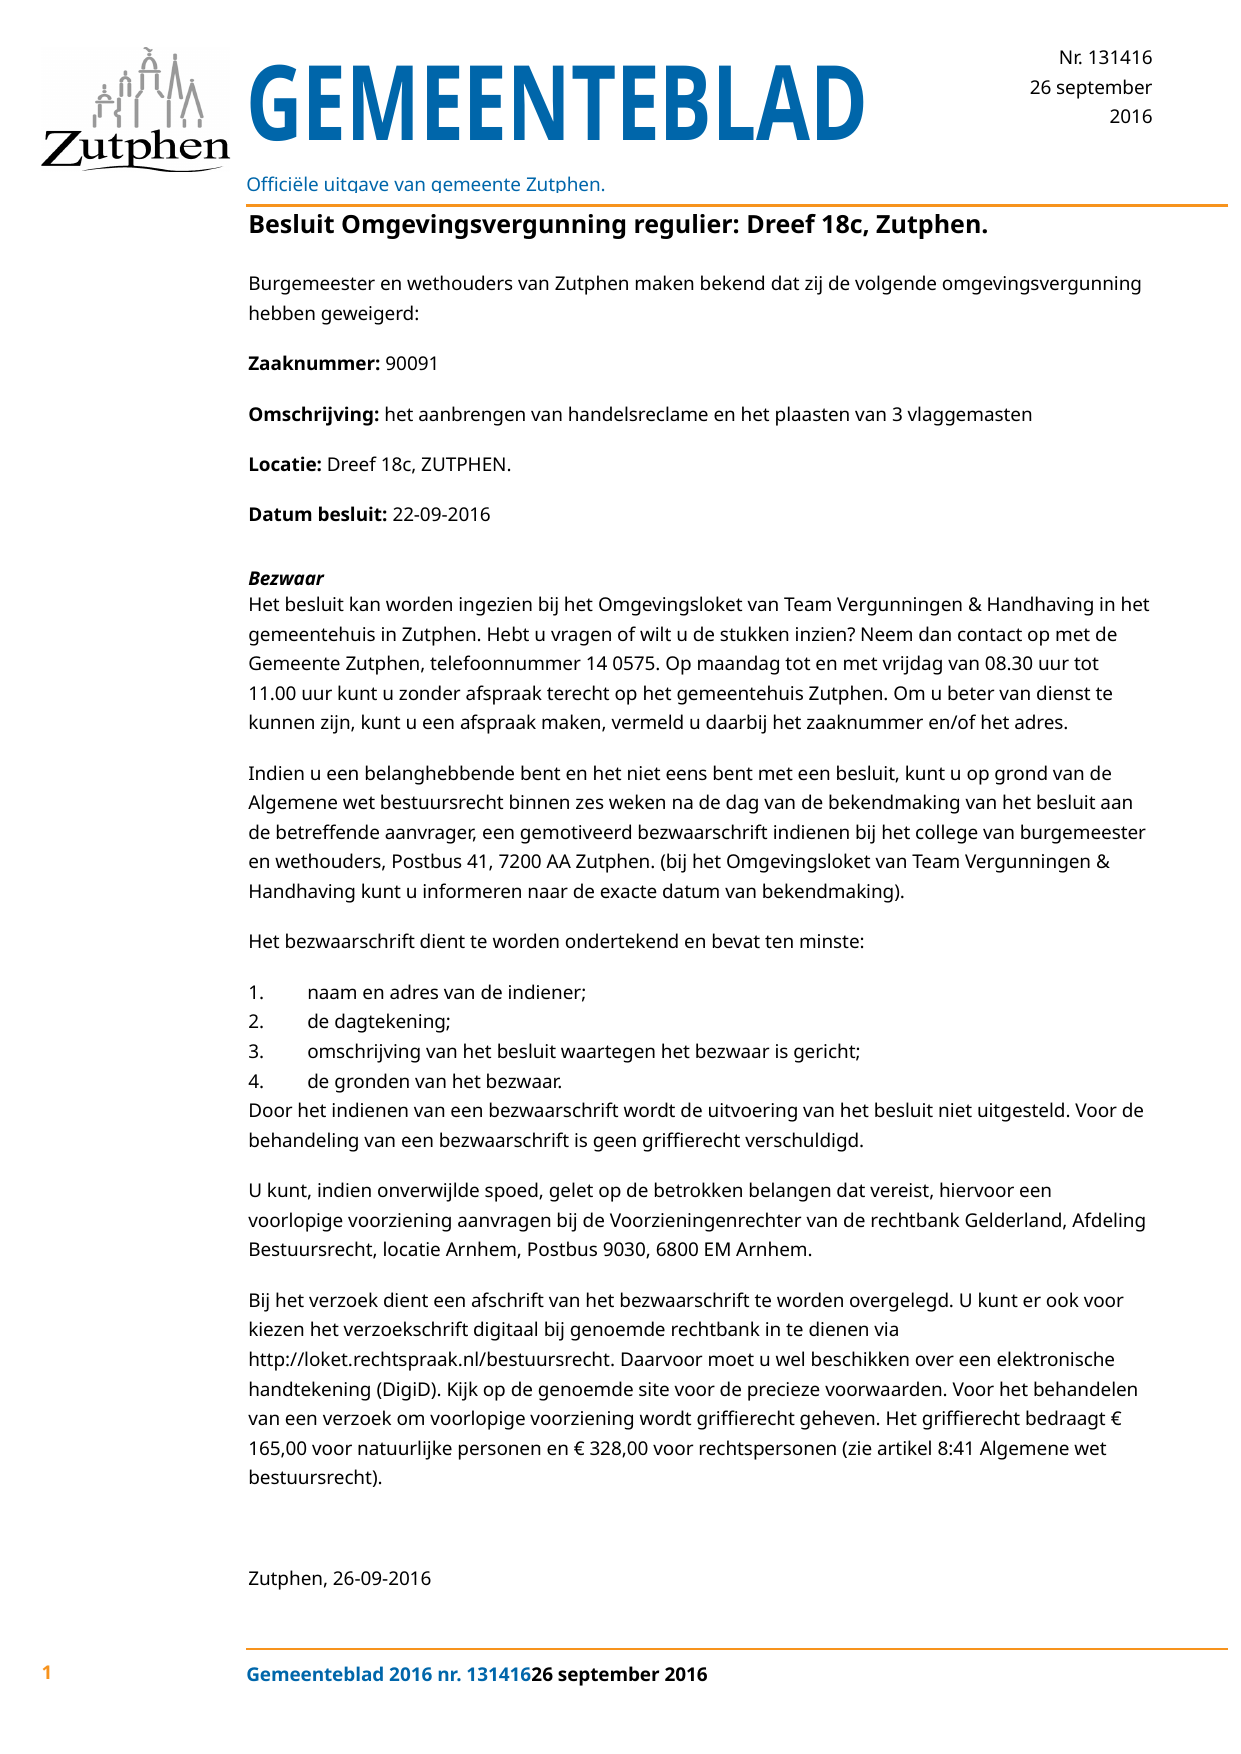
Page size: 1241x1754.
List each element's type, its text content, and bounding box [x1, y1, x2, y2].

text Zaaknummer: 90091 [248, 350, 1152, 376]
text Het besluit kan worden ingezien bij het Omgevingsloket van Team Vergunningen & Handhaving in het gemeentehuis in Zutphen. Hebt u vragen of wilt u de stukken inzien? Neem dan contact op met de Gemeente Zutphen, telefoonnummer 14 0575. Op maandag tot en met vrijdag van 08.30 uur tot 11.00 uur kunt u zonder afspraak terecht op het gemeentehuis Zutphen. Om u beter van dienst te kunnen zijn, kunt u een afspraak maken, vermeld u daarbij het zaaknummer en/of het adres. [248, 591, 1152, 735]
text U kunt, indien onverwijlde spoed, gelet op de betrokken belangen dat vereist, hiervoor een voorlopige voorziening aanvragen bij de Voorzieningenrechter van de rechtbank Gelderland, Afdeling Bestuursrecht, locatie Arnhem, Postbus 9030, 6800 EM Arnhem. [248, 1177, 1152, 1262]
text Indien u een belanghebbende bent en het niet eens bent met een besluit, kunt u op grond van de Algemene wet bestuursrecht binnen zes weken na de dag van de bekendmaking van het besluit aan de betreffende aanvrager, een gemotiveerd bezwaarschrift indienen bij het college van burgemeester en wethouders, Postbus 41, 7200 AA Zutphen. (bij het Omgevingsloket van Team Vergunningen & Handhaving kunt u informeren naar de exacte datum van bekendmaking). [248, 760, 1152, 904]
text Het bezwaarschrift dient te worden ondertekend en bevat ten minste: [248, 929, 1152, 954]
list de dagtekening; [248, 1009, 1152, 1034]
text Locatie: Dreef 18c, ZUTPHEN. [248, 451, 1152, 477]
text Bij het verzoek dient een afschrift van het bezwaarschrift te worden overgelegd. U kunt er ook voor kiezen het verzoekschrift digitaal bij genoemde rechtbank in te dienen via http://loket.rechtspraak.nl/bestuursrecht. Daarvoor moet u wel beschikken over een elektronische handtekening (DigiD). Kijk op de genoemde site voor de precieze voorwaarden. Voor het behandelen van een verzoek om voorlopige voorziening wordt griffierecht geheven. Het griffierecht bedraagt € 165,00 voor natuurlijke personen en € 328,00 voor rechtspersonen (zie artikel 8:41 Algemene wet bestuursrecht). [248, 1287, 1152, 1490]
text Omschrijving: het aanbrengen van handelsreclame en het plaasten van 3 vlaggemasten [248, 401, 1152, 426]
picture [41, 47, 231, 172]
text Zutphen, 26-09-2016 [248, 1565, 1152, 1591]
text Besluit Omgevingsvergunning regulier: Dreef 18c, Zutphen. [248, 207, 1152, 241]
text Burgemeester en wethouders van Zutphen maken bekend dat zij de volgende omgevingsvergunning hebben geweigerd: [248, 270, 1152, 326]
text Datum besluit: 22-09-2016 [248, 502, 1152, 527]
text Door het indienen van een bezwaarschrift wordt de uitvoering van het besluit niet uitgesteld. Voor de behandeling van een bezwaarschrift is geen griffierecht verschuldigd. [248, 1097, 1152, 1153]
text Bezwaar [248, 566, 1152, 591]
list de gronden van het bezwaar. [248, 1068, 1152, 1094]
list naam en adres van de indiener; [248, 979, 1152, 1005]
list omschrijving van het besluit waartegen het bezwaar is gericht; [248, 1038, 1152, 1064]
